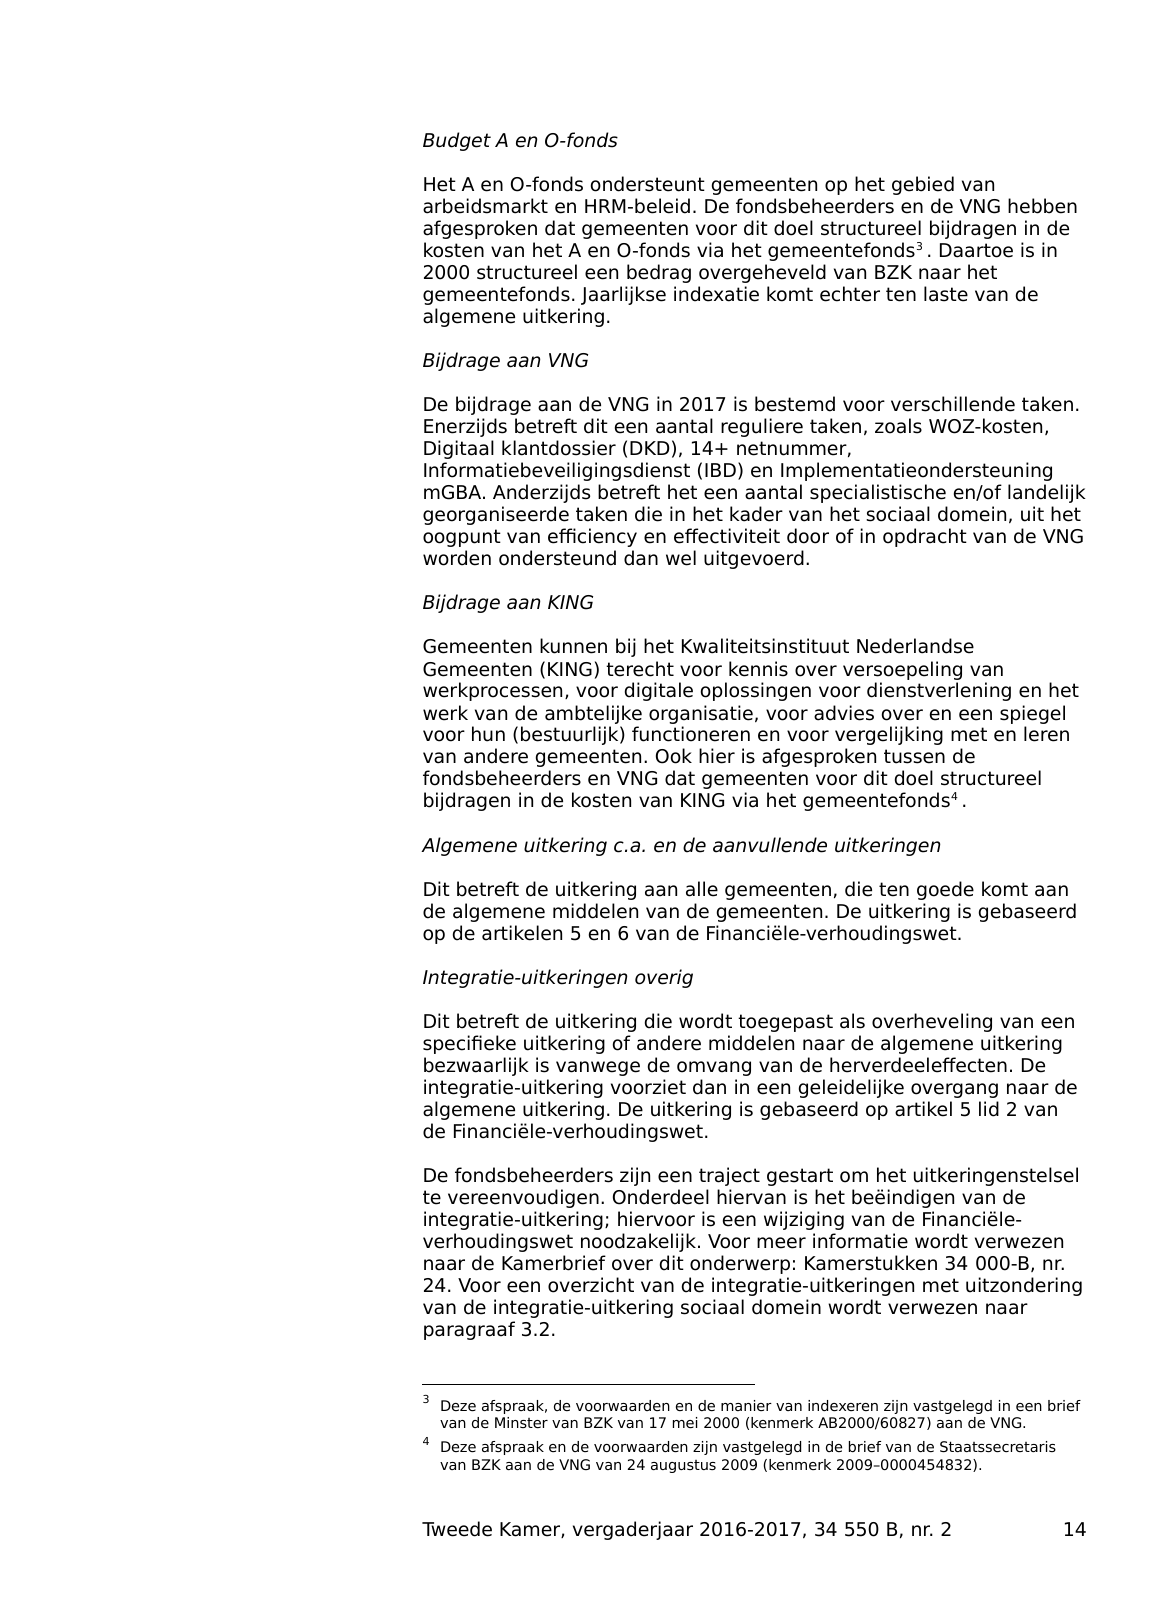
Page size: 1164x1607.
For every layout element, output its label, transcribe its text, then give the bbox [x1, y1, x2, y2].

subtitle Bijdrage aan VNG [422, 350, 1087, 372]
text Gemeenten kunnen bij het Kwaliteitsinstituut Nederlandse Gemeenten (KING) terecht voor kennis over versoepeling van werkprocessen, voor digitale oplossingen voor dienstverlening en het werk van de ambtelijke organisatie, voor advies over en een spiegel voor hun (bestuurlijk) functioneren en voor vergelijking met en leren van andere gemeenten. Ook hier is afgesproken tussen de fondsbeheerders en VNG dat gemeenten voor dit doel structureel bijdragen in de kosten van KING via het gemeentefonds. [422, 636, 1087, 812]
text Deze afspraak en de voorwaarden zijn vastgelegd in de brief van de Staatssecretaris van BZK aan de VNG van 24 augustus 2009 (kenmerk 2009–0000454832). [422, 1435, 1087, 1474]
text De bijdrage aan de VNG in 2017 is bestemd voor verschillende taken. Enerzijds betreft dit een aantal reguliere taken, zoals WOZ-kosten, Digitaal klantdossier (DKD), 14+ netnummer, Informatiebeveiligingsdienst (IBD) en Implementatieondersteuning mGBA. Anderzijds betreft het een aantal specialistische en/of landelijk georganiseerde taken die in het kader van het sociaal domein, uit het oogpunt van efficiency en effectiviteit door of in opdracht van de VNG worden ondersteund dan wel uitgevoerd. [422, 394, 1087, 570]
text Dit betreft de uitkering aan alle gemeenten, die ten goede komt aan de algemene middelen van de gemeenten. De uitkering is gebaseerd op de artikelen 5 en 6 van de Financiële-verhoudingswet. [422, 879, 1087, 944]
text De fondsbeheerders zijn een traject gestart om het uitkeringenstelsel te vereenvoudigen. Onderdeel hiervan is het beëindigen van de integratie-uitkering; hiervoor is een wijziging van de Financiële-verhoudingswet noodzakelijk. Voor meer informatie wordt verwezen naar de Kamerbrief over dit onderwerp: Kamerstukken 34 000-B, nr. 24. Voor een overzicht van de integratie-uitkeringen met uitzondering van de integratie-uitkering sociaal domein wordt verwezen naar paragraaf 3.2. [422, 1165, 1087, 1341]
text Deze afspraak, de voorwaarden en de manier van indexeren zijn vastgelegd in een brief van de Minster van BZK van 17 mei 2000 (kenmerk AB2000/60827) aan de VNG. [422, 1393, 1087, 1432]
text Het A en O-fonds ondersteunt gemeenten op het gebied van arbeidsmarkt en HRM-beleid. De fondsbeheerders en de VNG hebben afgesproken dat gemeenten voor dit doel structureel bijdragen in de kosten van het A en O-fonds via het gemeentefonds. Daartoe is in 2000 structureel een bedrag overgeheveld van BZK naar het gemeentefonds. Jaarlijkse indexatie komt echter ten laste van de algemene uitkering. [422, 174, 1087, 328]
subtitle Budget A en O-fonds [422, 130, 1087, 152]
subtitle Algemene uitkering c.a. en de aanvullende uitkeringen [422, 834, 1087, 856]
subtitle Integratie-uitkeringen overig [422, 967, 1087, 989]
subtitle Bijdrage aan KING [422, 592, 1087, 614]
text Dit betreft de uitkering die wordt toegepast als overheveling van een specifieke uitkering of andere middelen naar de algemene uitkering bezwaarlijk is vanwege de omvang van de herverdeeleffecten. De integratie-uitkering voorziet dan in een geleidelijke overgang naar de algemene uitkering. De uitkering is gebaseerd op artikel 5 lid 2 van de Financiële-verhoudingswet. [422, 1011, 1087, 1143]
